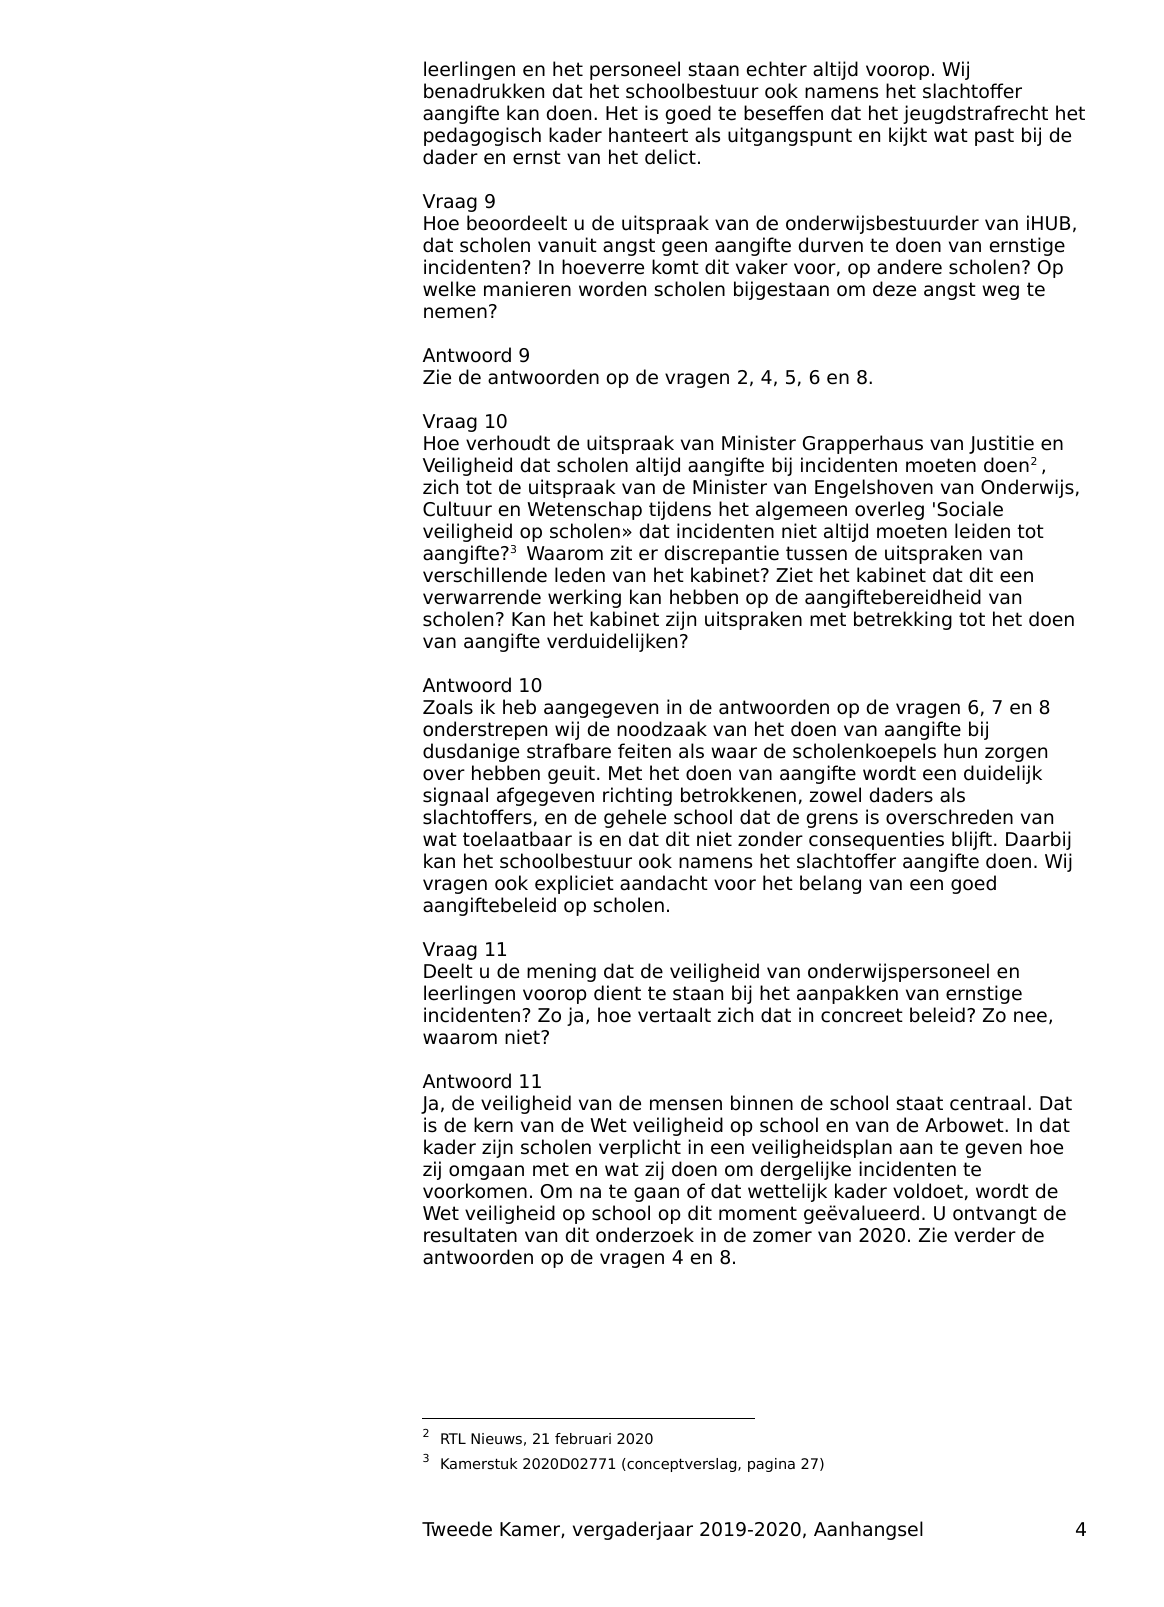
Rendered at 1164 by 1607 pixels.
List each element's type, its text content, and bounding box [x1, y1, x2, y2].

text Vraag 10 [422, 411, 1087, 433]
text Deelt u de mening dat de veiligheid van onderwijspersoneel en leerlingen voorop dient te staan bij het aanpakken van ernstige incidenten? Zo ja, hoe vertaalt zich dat in concreet beleid? Zo nee, waarom niet? [422, 961, 1087, 1049]
text Antwoord 10 [422, 675, 1087, 697]
text Antwoord 11 [422, 1071, 1087, 1093]
text RTL Nieuws, 21 februari 2020 [422, 1427, 1087, 1449]
text Hoe verhoudt de uitspraak van Minister Grapperhaus van Justitie en Veiligheid dat scholen altijd aangifte bij incidenten moeten doen, zich tot de uitspraak van de Minister van Engelshoven van Onderwijs, Cultuur en Wetenschap tijdens het algemeen overleg 'Sociale veiligheid op scholen» dat incidenten niet altijd moeten leiden tot aangifte? Waarom zit er discrepantie tussen de uitspraken van verschillende leden van het kabinet? Ziet het kabinet dat dit een verwarrende werking kan hebben op de aangiftebereidheid van scholen? Kan het kabinet zijn uitspraken met betrekking tot het doen van aangifte verduidelijken? [422, 433, 1087, 653]
text Kamerstuk 2020D02771 (conceptverslag, pagina 27) [422, 1452, 1087, 1474]
text Zie de antwoorden op de vragen 2, 4, 5, 6 en 8. [422, 367, 1087, 389]
text Vraag 9 [422, 191, 1087, 213]
text Ja, de veiligheid van de mensen binnen de school staat centraal. Dat is de kern van de Wet veiligheid op school en van de Arbowet. In dat kader zijn scholen verplicht in een veiligheidsplan aan te geven hoe zij omgaan met en wat zij doen om dergelijke incidenten te voorkomen. Om na te gaan of dat wettelijk kader voldoet, wordt de Wet veiligheid op school op dit moment geëvalueerd. U ontvangt de resultaten van dit onderzoek in de zomer van 2020. Zie verder de antwoorden op de vragen 4 en 8. [422, 1093, 1087, 1269]
text Zoals ik heb aangegeven in de antwoorden op de vragen 6, 7 en 8 onderstrepen wij de noodzaak van het doen van aangifte bij dusdanige strafbare feiten als waar de scholenkoepels hun zorgen over hebben geuit. Met het doen van aangifte wordt een duidelijk signaal afgegeven richting betrokkenen, zowel daders als slachtoffers, en de gehele school dat de grens is overschreden van wat toelaatbaar is en dat dit niet zonder consequenties blijft. Daarbij kan het schoolbestuur ook namens het slachtoffer aangifte doen. Wij vragen ook expliciet aandacht voor het belang van een goed aangiftebeleid op scholen. [422, 697, 1087, 917]
text Antwoord 9 [422, 345, 1087, 367]
text Vraag 11 [422, 939, 1087, 961]
text Hoe beoordeelt u de uitspraak van de onderwijsbestuurder van iHUB, dat scholen vanuit angst geen aangifte durven te doen van ernstige incidenten? In hoeverre komt dit vaker voor, op andere scholen? Op welke manieren worden scholen bijgestaan om deze angst weg te nemen? [422, 213, 1087, 323]
text leerlingen en het personeel staan echter altijd voorop. Wij benadrukken dat het schoolbestuur ook namens het slachtoffer aangifte kan doen. Het is goed te beseffen dat het jeugdstrafrecht het pedagogisch kader hanteert als uitgangspunt en kijkt wat past bij de dader en ernst van het delict. [422, 59, 1087, 169]
